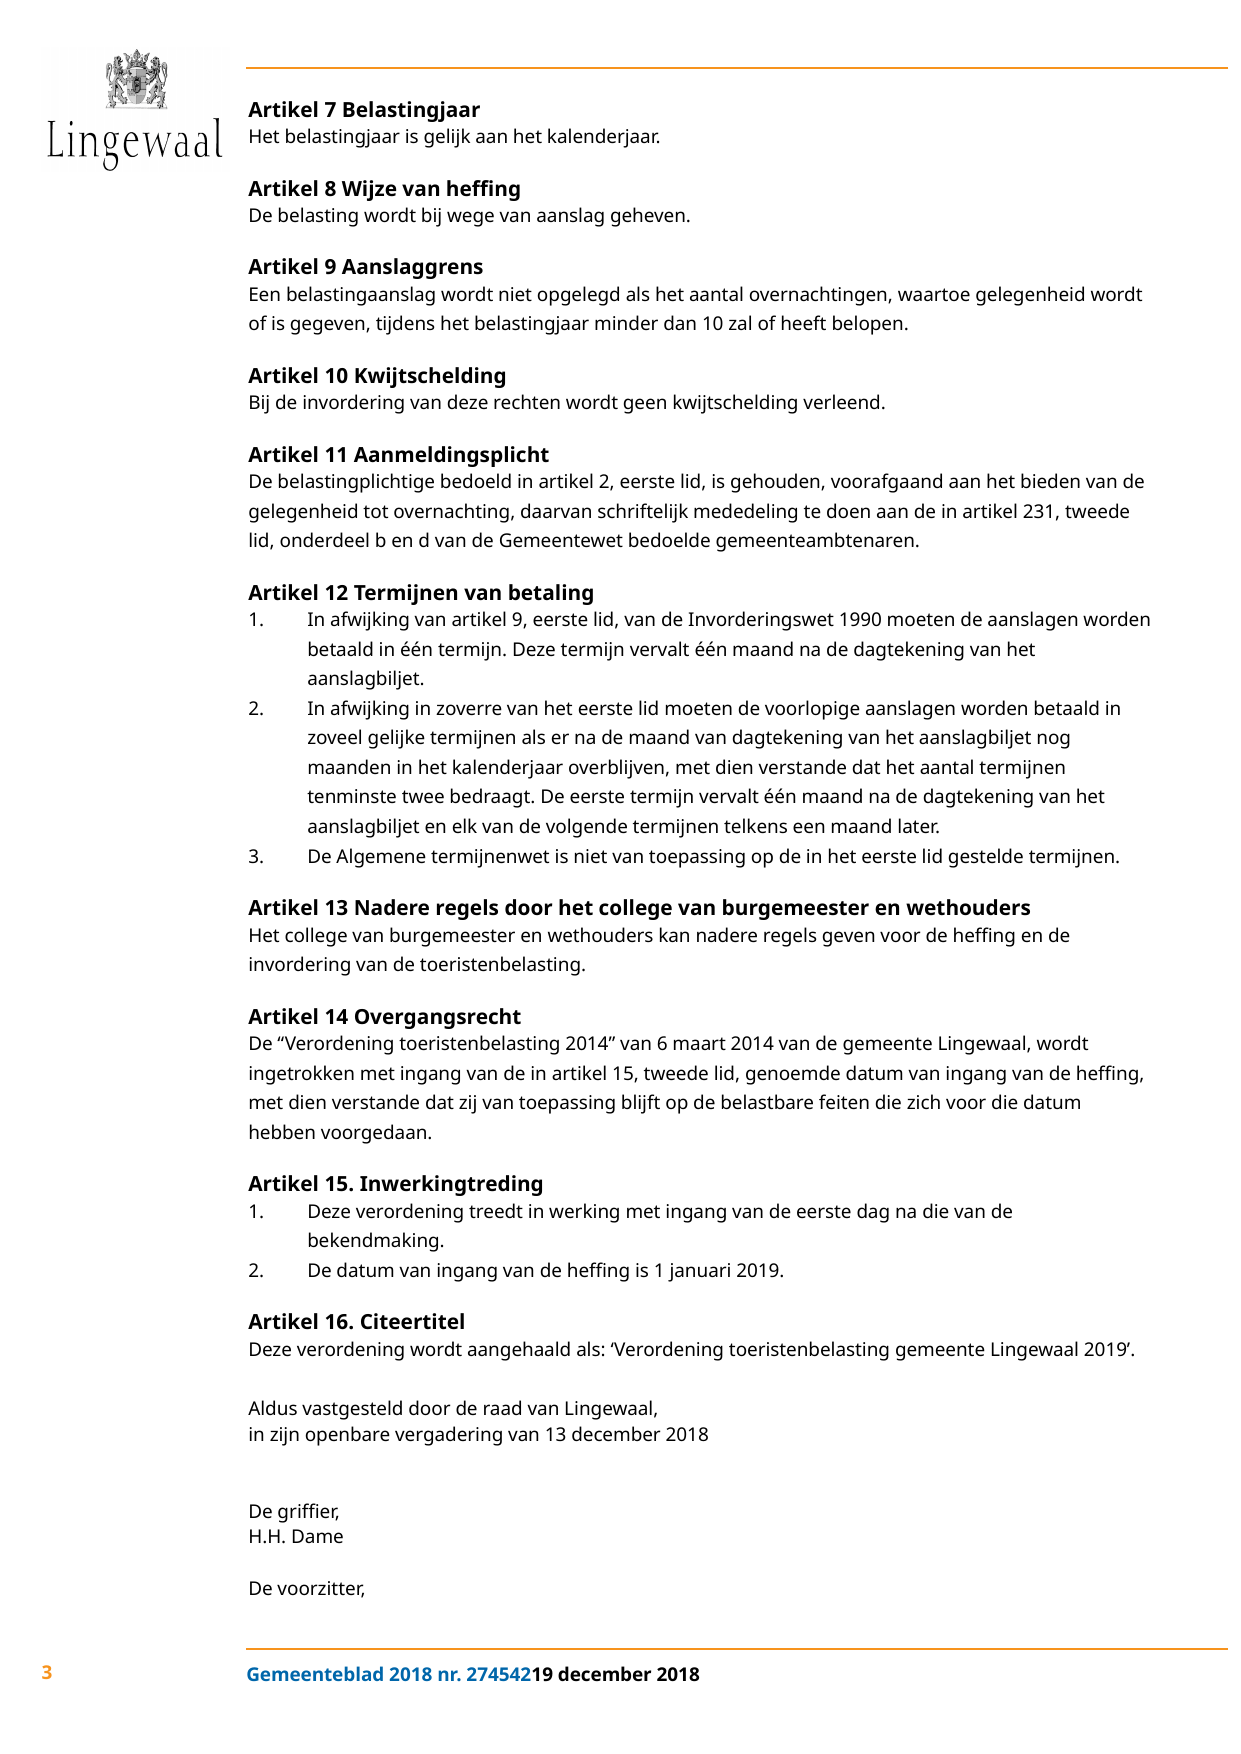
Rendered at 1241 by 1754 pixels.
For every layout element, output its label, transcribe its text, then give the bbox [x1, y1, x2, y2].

text De belasting wordt bij wege van aanslag geheven. [248, 202, 1152, 228]
text Deze verordening wordt aangehaald als: ‘Verordening toeristenbelasting gemeente Lingewaal 2019’. [248, 1336, 1152, 1362]
text Bij de invordering van deze rechten wordt geen kwijtschelding verleend. [248, 389, 1152, 415]
list In afwijking van artikel 9, eerste lid, van de Invorderingswet 1990 moeten de aanslagen worden betaald in één termijn. Deze termijn vervalt één maand na de dagtekening van het aanslagbiljet. [248, 606, 1152, 691]
text Artikel 9 Aanslaggrens [248, 252, 1152, 281]
text Het belastingjaar is gelijk aan het kalenderjaar. [248, 123, 1152, 149]
text De “Verordening toeristenbelasting 2014” van 6 maart 2014 van de gemeente Lingewaal, wordt ingetrokken met ingang van de in artikel 15, tweede lid, genoemde datum van ingang van de heffing, met dien verstande dat zij van toepassing blijft op de belastbare feiten die zich voor die datum hebben voorgedaan. [248, 1030, 1152, 1145]
list Deze verordening treedt in werking met ingang van de eerste dag na die van de bekendmaking. [248, 1198, 1152, 1253]
picture [41, 47, 231, 172]
text De voorzitter, [248, 1575, 1152, 1601]
text Artikel 12 Termijnen van betaling [248, 578, 1152, 606]
text Artikel 15. Inwerkingtreding [248, 1169, 1152, 1198]
text Artikel 16. Citeertitel [248, 1307, 1152, 1336]
text De griffier, [248, 1498, 1152, 1524]
text H.H. Dame [248, 1524, 1152, 1549]
text Een belastingaanslag wordt niet opgelegd als het aantal overnachtingen, waartoe gelegenheid wordt of is gegeven, tijdens het belastingjaar minder dan 10 zal of heeft belopen. [248, 281, 1152, 336]
text Artikel 10 Kwijtschelding [248, 361, 1152, 389]
text Artikel 7 Belastingjaar [248, 95, 1152, 123]
list De Algemene termijnenwet is niet van toepassing op de in het eerste lid gestelde termijnen. [248, 843, 1152, 869]
text Aldus vastgesteld door de raad van Lingewaal, [248, 1395, 1152, 1421]
list De datum van ingang van de heffing is 1 januari 2019. [248, 1257, 1152, 1283]
text Het college van burgemeester en wethouders kan nadere regels geven voor de heffing en de invordering van de toeristenbelasting. [248, 922, 1152, 977]
text Artikel 8 Wijze van heffing [248, 174, 1152, 202]
text De belastingplichtige bedoeld in artikel 2, eerste lid, is gehouden, voorafgaand aan het bieden van de gelegenheid tot overnachting, daarvan schriftelijk mededeling te doen aan de in artikel 231, tweede lid, onderdeel b en d van de Gemeentewet bedoelde gemeenteambtenaren. [248, 468, 1152, 553]
text in zijn openbare vergadering van 13 december 2018 [248, 1421, 1152, 1446]
text Artikel 14 Overgangsrecht [248, 1002, 1152, 1030]
list In afwijking in zoverre van het eerste lid moeten de voorlopige aanslagen worden betaald in zoveel gelijke termijnen als er na de maand van dagtekening van het aanslagbiljet nog maanden in het kalenderjaar overblijven, met dien verstande dat het aantal termijnen tenminste twee bedraagt. De eerste termijn vervalt één maand na de dagtekening van het aanslagbiljet en elk van de volgende termijnen telkens een maand later. [248, 695, 1152, 839]
text Artikel 13 Nadere regels door het college van burgemeester en wethouders [248, 893, 1152, 922]
text Artikel 11 Aanmeldingsplicht [248, 440, 1152, 468]
